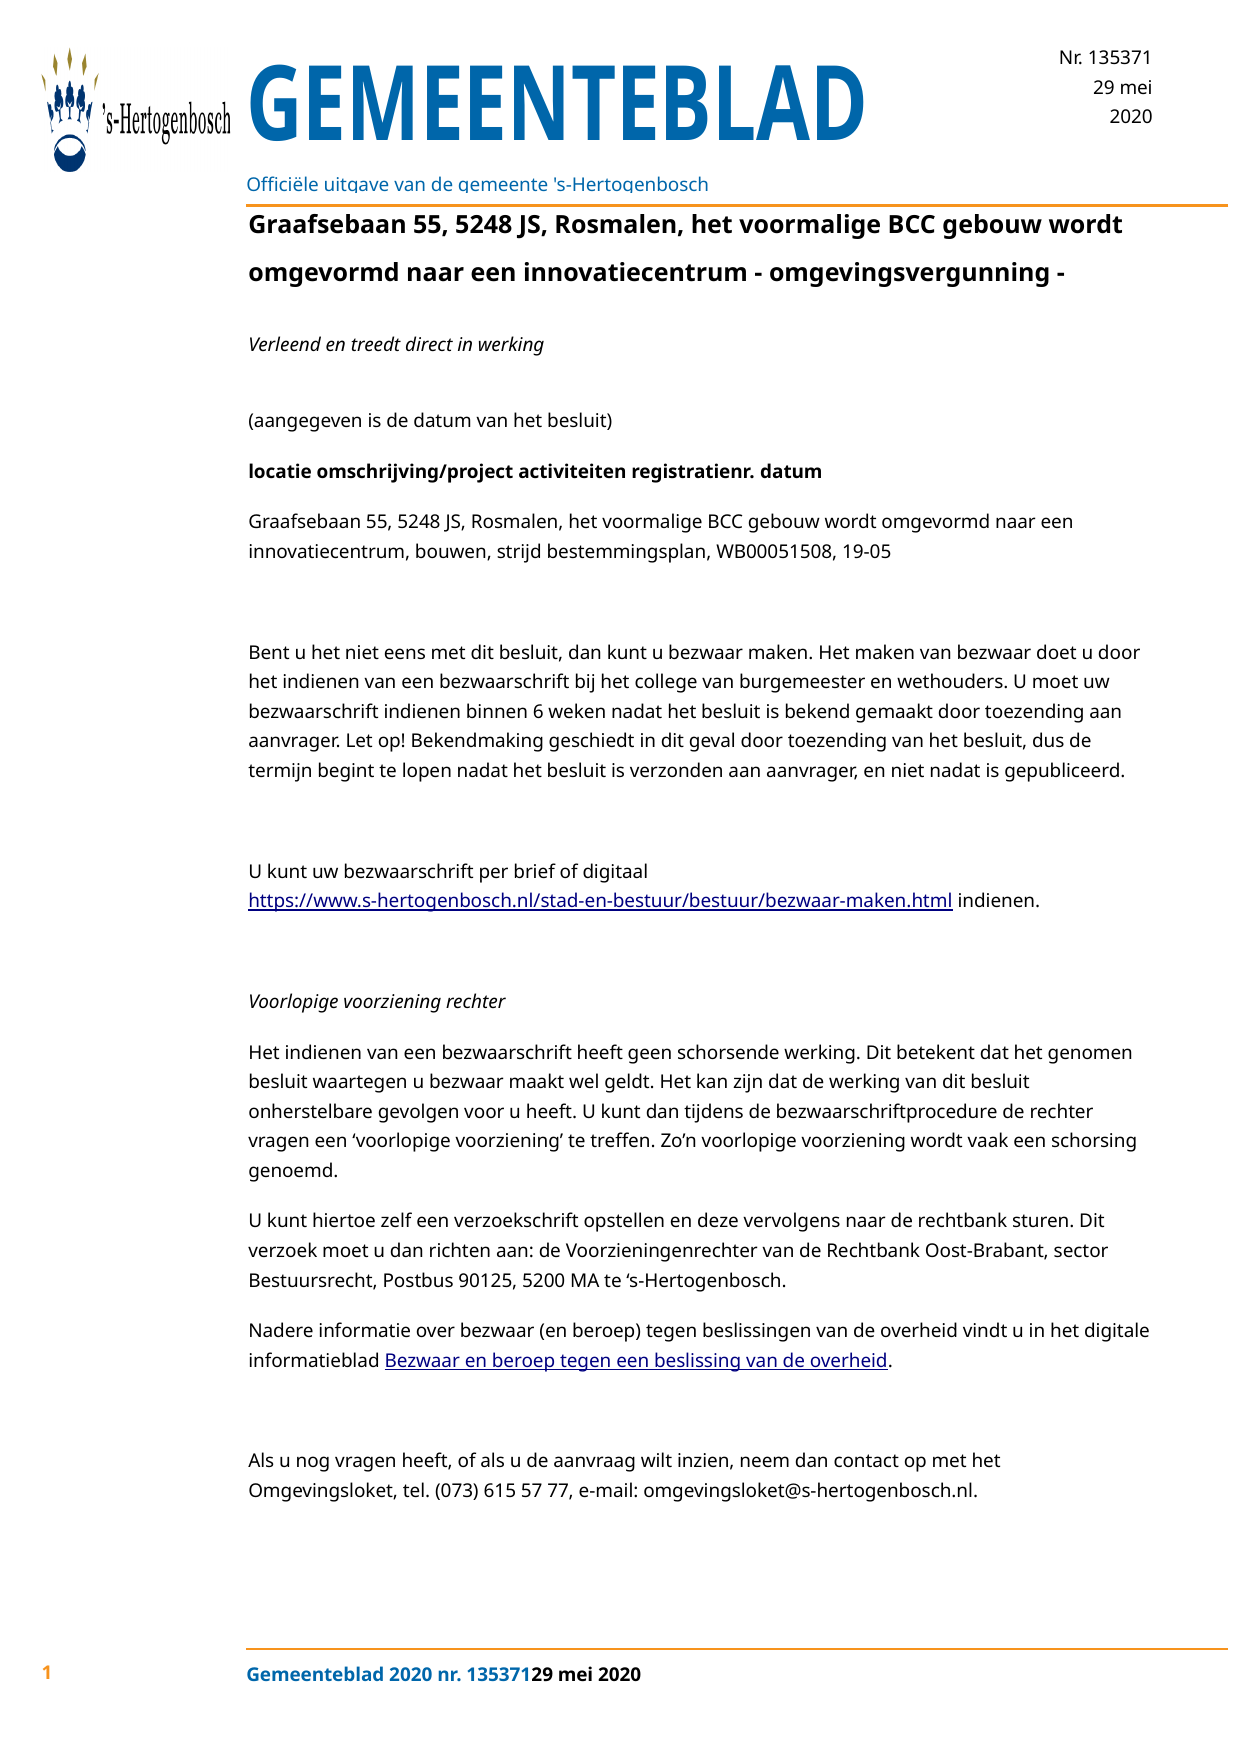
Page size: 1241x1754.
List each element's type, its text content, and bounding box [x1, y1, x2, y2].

text Graafsebaan 55, 5248 JS, Rosmalen, het voormalige BCC gebouw wordt omgevormd naar een innovatiecentrum, bouwen, strijd bestemmingsplan, WB00051508, 19-05 [248, 508, 1152, 564]
text Het indienen van een bezwaarschrift heeft geen schorsende werking. Dit betekent dat het genomen besluit waartegen u bezwaar maakt wel geldt. Het kan zijn dat de werking van dit besluit onherstelbare gevolgen voor u heeft. U kunt dan tijdens de bezwaarschriftprocedure de rechter vragen een ‘voorlopige voorziening’ te treffen. Zo’n voorlopige voorziening wordt vaak een schorsing genoemd. [248, 1039, 1152, 1183]
text U kunt uw bezwaarschrift per brief of digitaal https://www.s-hertogenbosch.nl/stad-en-bestuur/bestuur/bezwaar-maken.html indienen. [248, 858, 1152, 913]
text Voorlopige voorziening rechter [248, 988, 1152, 1014]
text (aangegeven is de datum van het besluit) [248, 408, 1152, 433]
picture [41, 47, 231, 172]
text Verleend en treedt direct in werking [248, 331, 1152, 357]
text locatie omschrijving/project activiteiten registratienr. datum [248, 458, 1152, 484]
text Nadere informatie over bezwaar (en beroep) tegen beslissingen van de overheid vindt u in het digitale informatieblad Bezwaar en beroep tegen een beslissing van de overheid. [248, 1317, 1152, 1372]
text U kunt hiertoe zelf een verzoekschrift opstellen en deze vervolgens naar de rechtbank sturen. Dit verzoek moet u dan richten aan: de Voorzieningenrechter van de Rechtbank Oost-Brabant, sector Bestuursrecht, Postbus 90125, 5200 MA te ‘s-Hertogenbosch. [248, 1208, 1152, 1292]
text Graafsebaan 55, 5248 JS, Rosmalen, het voormalige BCC gebouw wordt omgevormd naar een innovatiecentrum - omgevingsvergunning - [248, 207, 1152, 288]
text Als u nog vragen heeft, of als u de aanvraag wilt inzien, neem dan contact op met het Omgevingsloket, tel. (073) 615 57 77, e-mail: omgevingsloket@s-hertogenbosch.nl. [248, 1448, 1152, 1503]
text Bent u het niet eens met dit besluit, dan kunt u bezwaar maken. Het maken van bezwaar doet u door het indienen van een bezwaarschrift bij het college van burgemeester en wethouders. U moet uw bezwaarschrift indienen binnen 6 weken nadat het besluit is bekend gemaakt door toezending aan aanvrager. Let op! Bekendmaking geschiedt in dit geval door toezending van het besluit, dus de termijn begint te lopen nadat het besluit is verzonden aan aanvrager, en niet nadat is gepubliceerd. [248, 639, 1152, 783]
